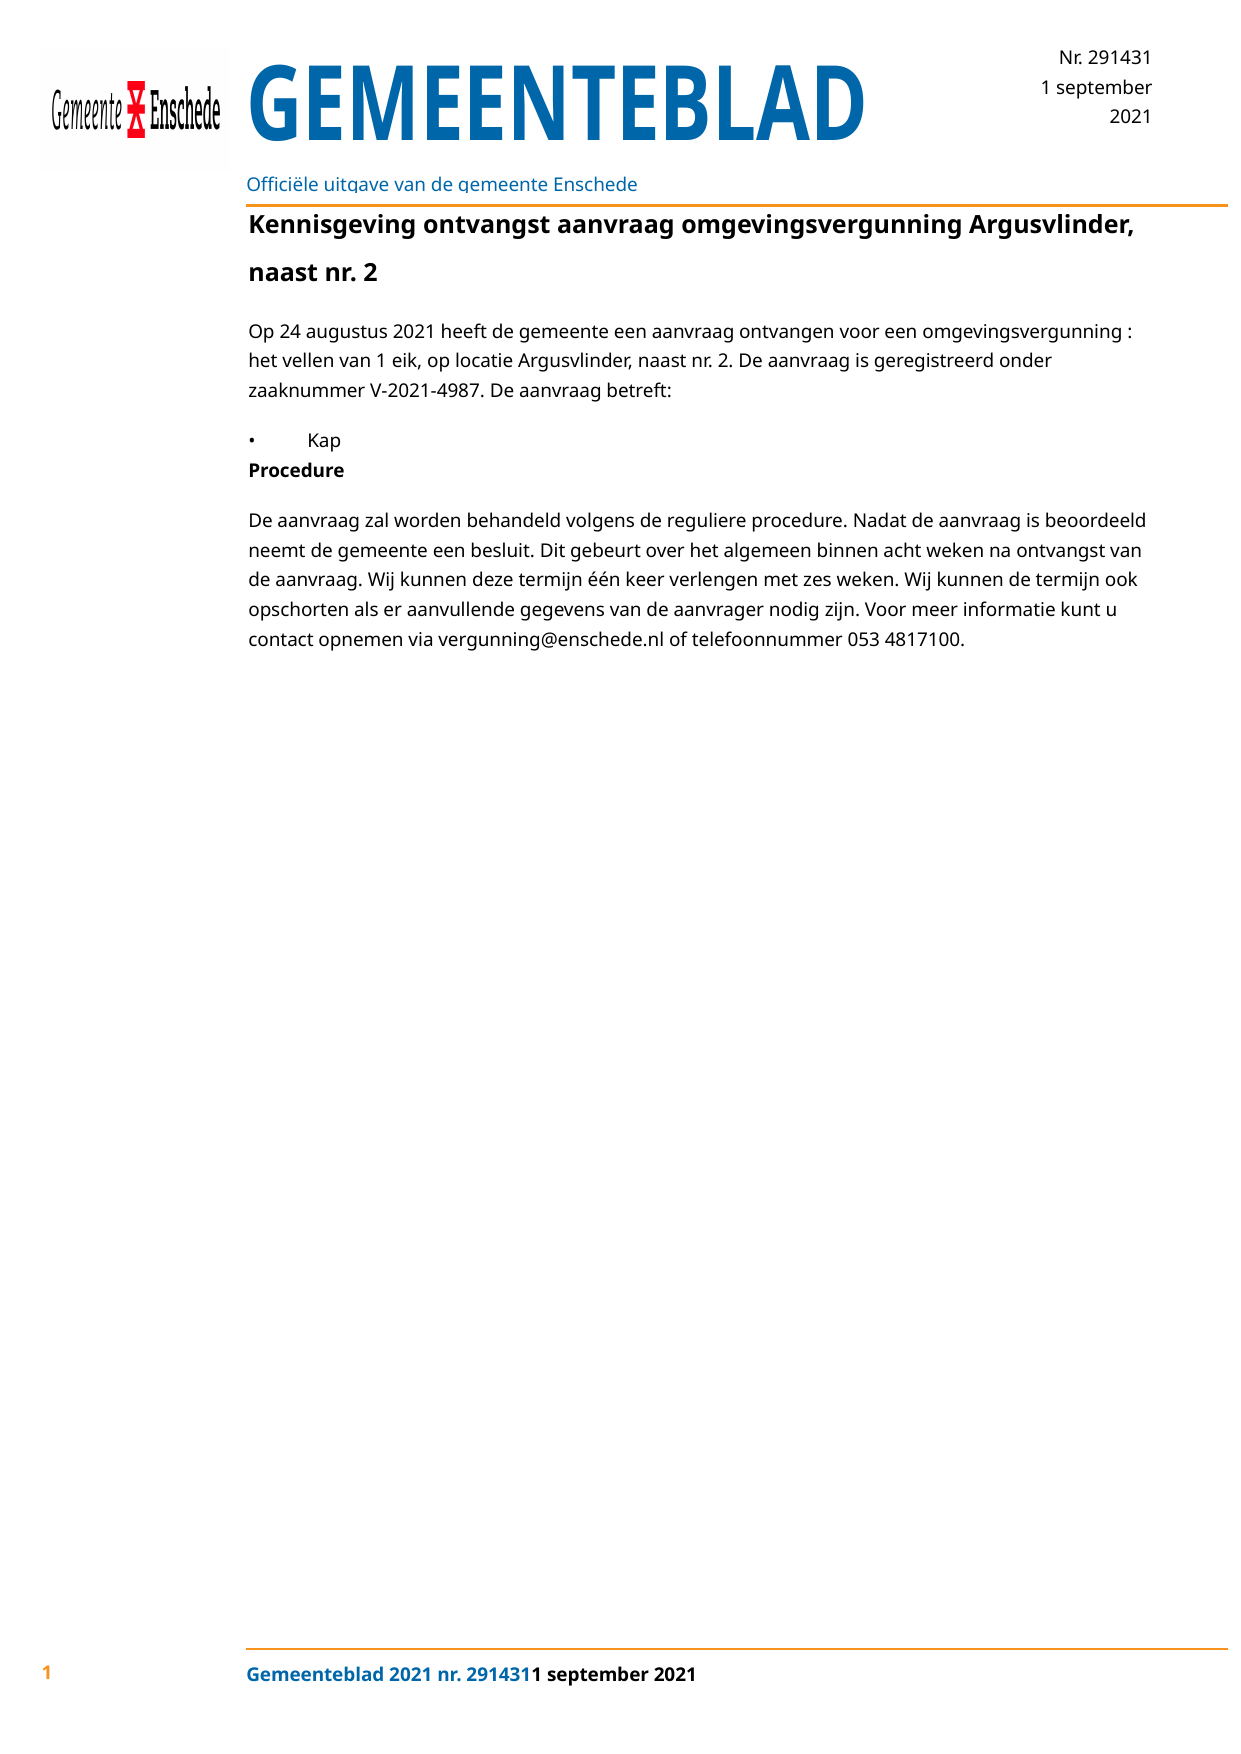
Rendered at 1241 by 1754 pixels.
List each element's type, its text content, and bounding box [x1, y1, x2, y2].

picture [41, 47, 231, 172]
text De aanvraag zal worden behandeld volgens de reguliere procedure. Nadat de aanvraag is beoordeeld neemt de gemeente een besluit. Dit gebeurt over het algemeen binnen acht weken na ontvangst van de aanvraag. Wij kunnen deze termijn één keer verlengen met zes weken. Wij kunnen de termijn ook opschorten als er aanvullende gegevens van de aanvrager nodig zijn. Voor meer informatie kunt u contact opnemen via vergunning@enschede.nl of telefoonnummer 053 4817100. [248, 507, 1152, 652]
text Procedure [248, 457, 1152, 483]
text Kennisgeving ontvangst aanvraag omgevingsvergunning Argusvlinder, naast nr. 2 [248, 207, 1152, 288]
list Kap [248, 427, 1152, 453]
text Op 24 augustus 2021 heeft de gemeente een aanvraag ontvangen voor een omgevingsvergunning : het vellen van 1 eik, op locatie Argusvlinder, naast nr. 2. De aanvraag is geregistreerd onder zaaknummer V-2021-4987. De aanvraag betreft: [248, 318, 1152, 403]
